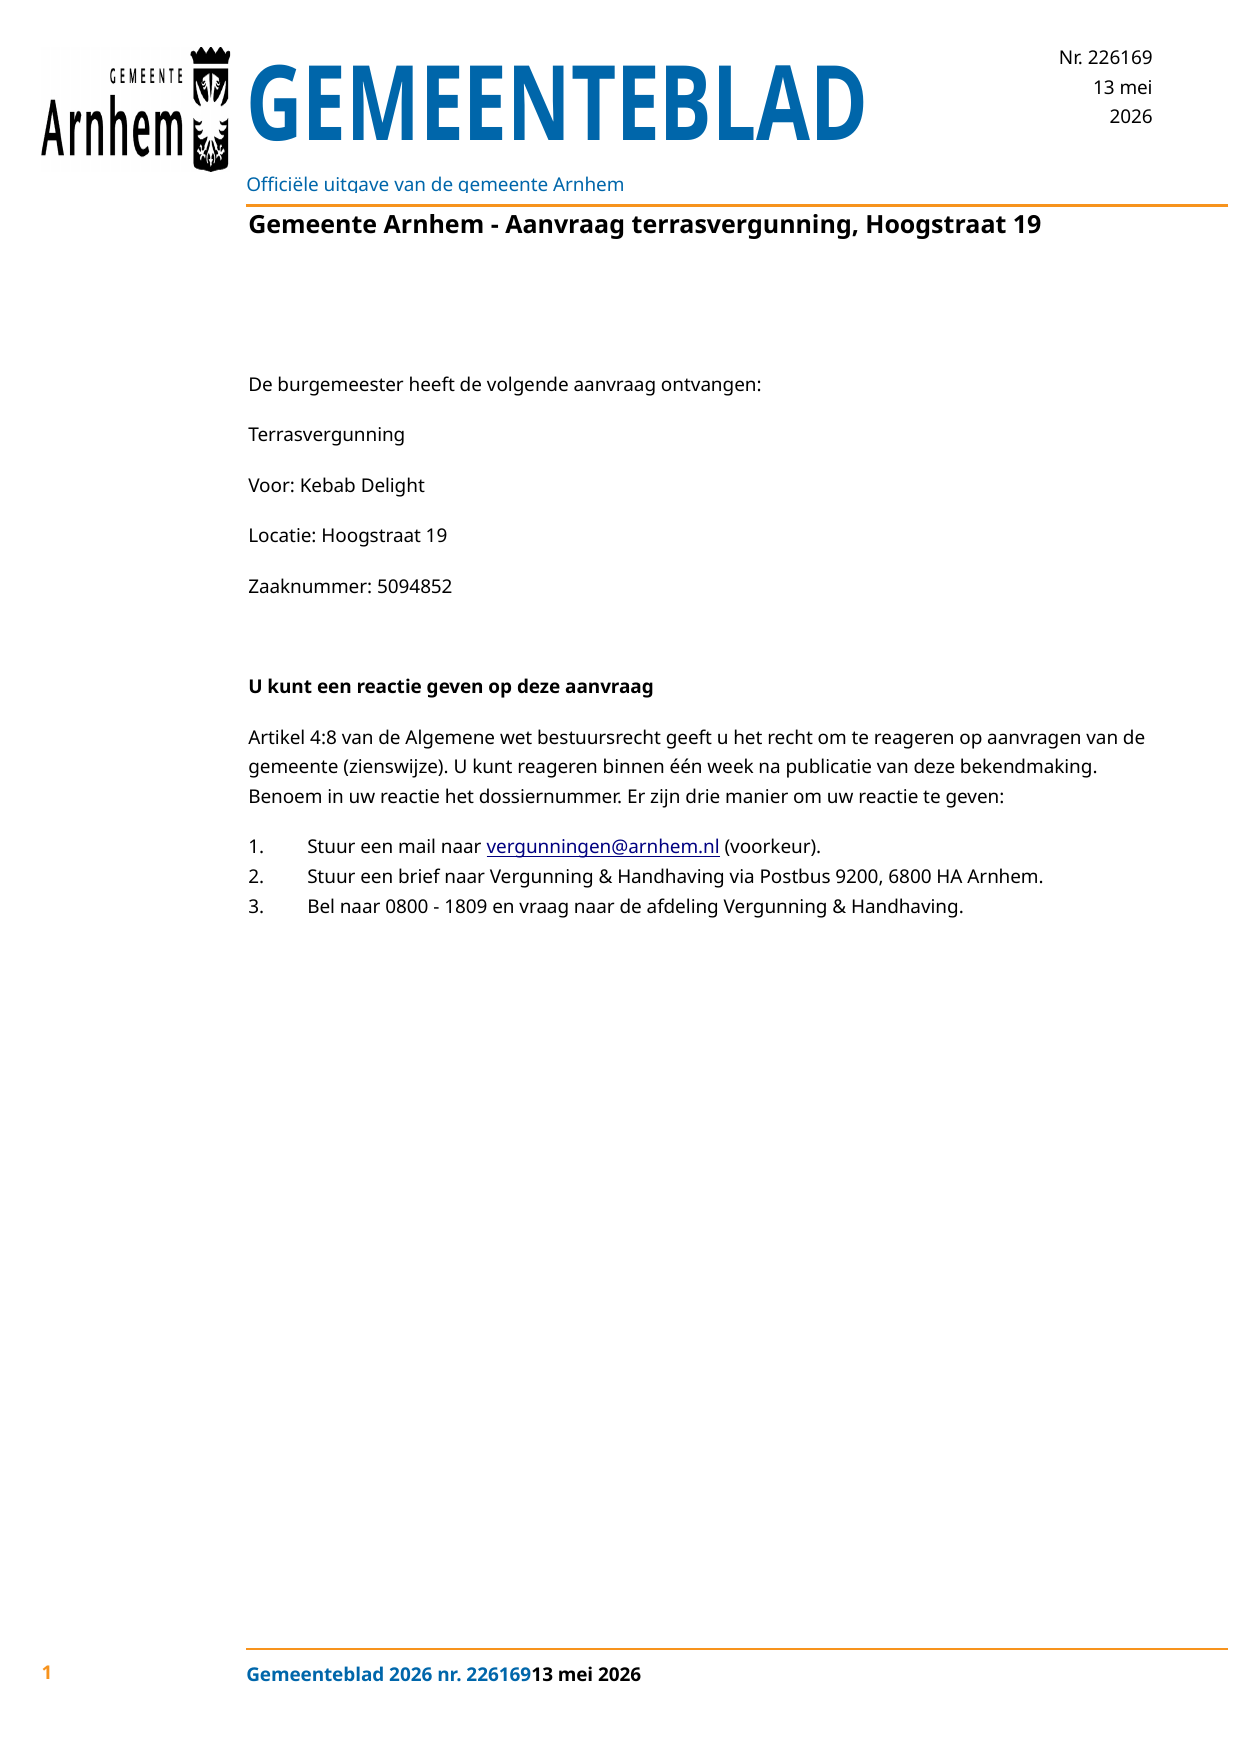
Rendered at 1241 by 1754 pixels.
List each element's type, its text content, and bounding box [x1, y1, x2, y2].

list Bel naar 0800 - 1809 en vraag naar de afdeling Vergunning & Handhaving. [248, 893, 1152, 918]
text Terrasvergunning [248, 422, 1152, 447]
text U kunt een reactie geven op deze aanvraag [248, 674, 1152, 699]
text Locatie: Hoogstraat 19 [248, 522, 1152, 548]
text Voor: Kebab Delight [248, 472, 1152, 498]
list Stuur een mail naar vergunningen@arnhem.nl (voorkeur). [248, 834, 1152, 859]
list Stuur een brief naar Vergunning & Handhaving via Postbus 9200, 6800 HA Arnhem. [248, 863, 1152, 889]
picture [41, 47, 231, 172]
text De burgemeester heeft de volgende aanvraag ontvangen: [248, 371, 1152, 397]
text Zaaknummer: 5094852 [248, 573, 1152, 598]
text Artikel 4:8 van de Algemene wet bestuursrecht geeft u het recht om te reageren op aanvragen van de gemeente (zienswijze). U kunt reageren binnen één week na publicatie van deze bekendmaking. Benoem in uw reactie het dossiernummer. Er zijn drie manier om uw reactie te geven: [248, 724, 1152, 809]
text Gemeente Arnhem - Aanvraag terrasvergunning, Hoogstraat 19 [248, 207, 1152, 241]
